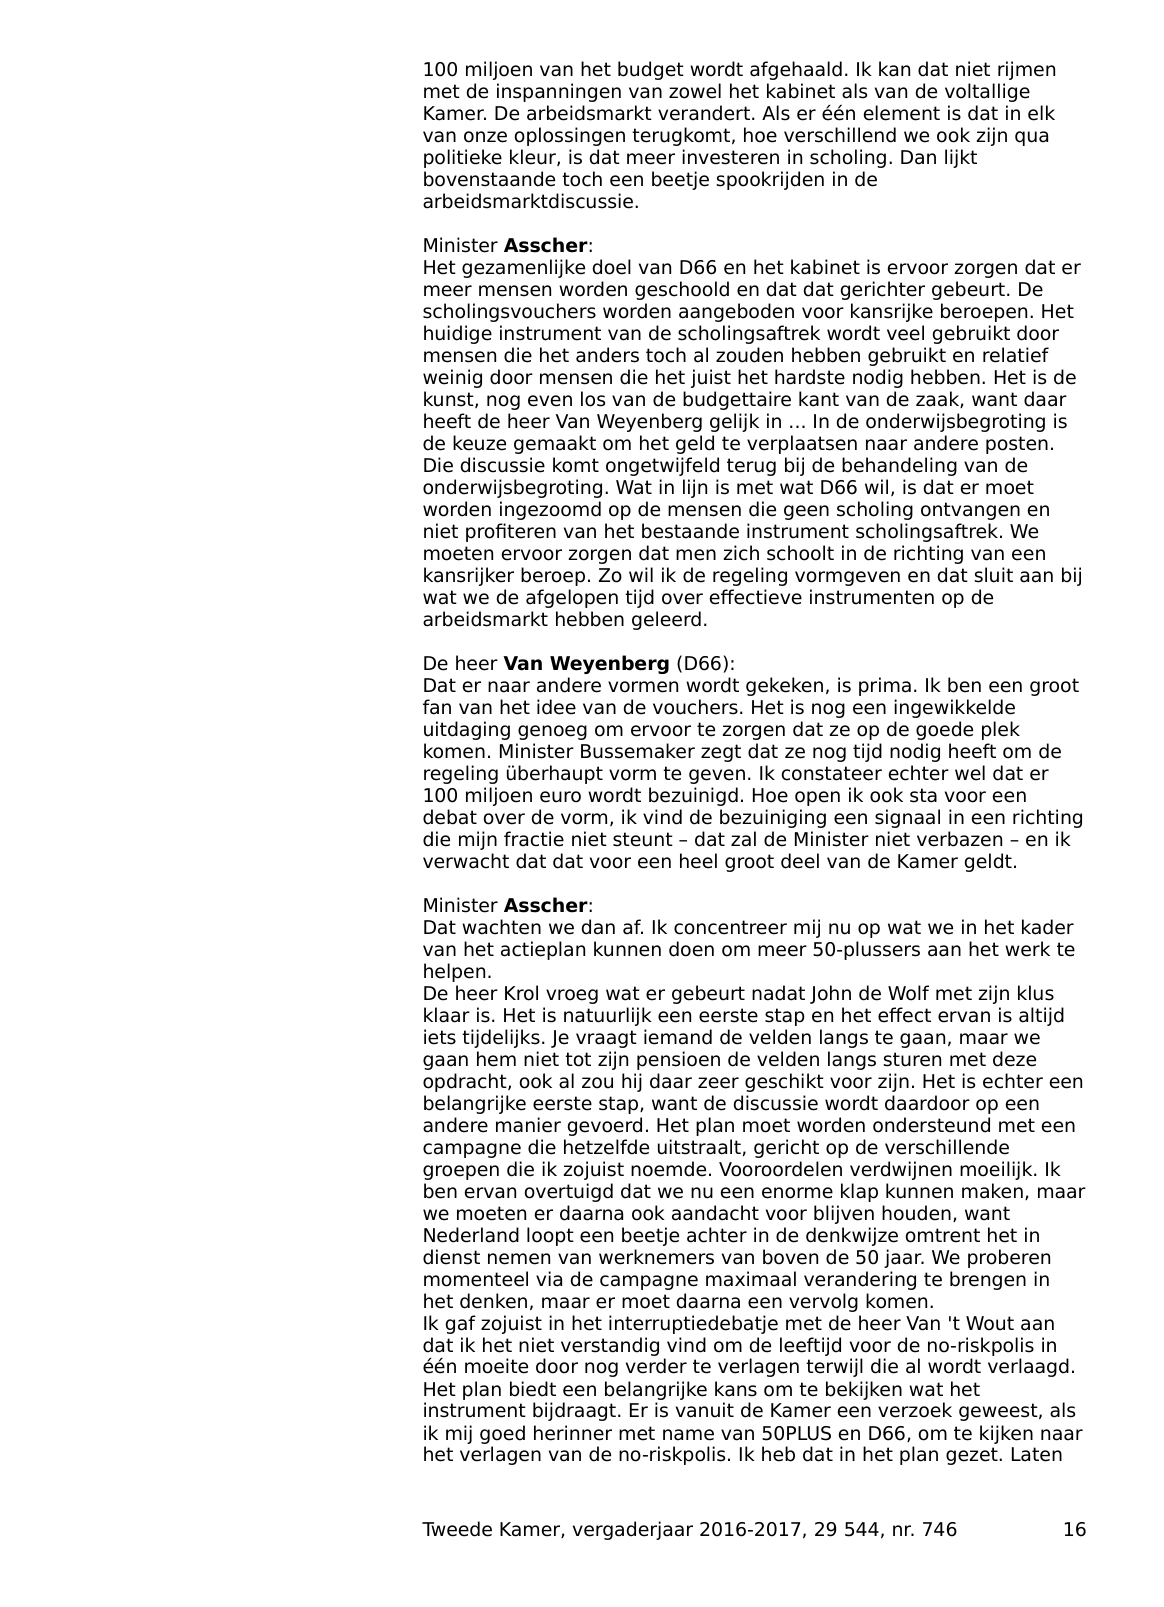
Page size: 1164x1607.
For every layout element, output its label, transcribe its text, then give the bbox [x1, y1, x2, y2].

text 100 miljoen van het budget wordt afgehaald. Ik kan dat niet rijmen met de inspanningen van zowel het kabinet als van de voltallige Kamer. De arbeidsmarkt verandert. Als er één element is dat in elk van onze oplossingen terugkomt, hoe verschillend we ook zijn qua politieke kleur, is dat meer investeren in scholing. Dan lijkt bovenstaande toch een beetje spookrijden in de arbeidsmarktdiscussie. [422, 59, 1087, 213]
text Ik gaf zojuist in het interruptiedebatje met de heer Van 't Wout aan dat ik het niet verstandig vind om de leeftijd voor de no-riskpolis in één moeite door nog verder te verlagen terwijl die al wordt verlaagd. Het plan biedt een belangrijke kans om te bekijken wat het instrument bijdraagt. Er is vanuit de Kamer een verzoek geweest, als ik mij goed herinner met name van 50PLUS en D66, om te kijken naar het verlagen van de no-riskpolis. Ik heb dat in het plan gezet. Laten [422, 1312, 1087, 1466]
text Dat er naar andere vormen wordt gekeken, is prima. Ik ben een groot fan van het idee van de vouchers. Het is nog een ingewikkelde uitdaging genoeg om ervoor te zorgen dat ze op de goede plek komen. Minister Bussemaker zegt dat ze nog tijd nodig heeft om de regeling überhaupt vorm te geven. Ik constateer echter wel dat er 100 miljoen euro wordt bezuinigd. Hoe open ik ook sta voor een debat over de vorm, ik vind de bezuiniging een signaal in een richting die mijn fractie niet steunt – dat zal de Minister niet verbazen – en ik verwacht dat dat voor een heel groot deel van de Kamer geldt. [422, 675, 1087, 873]
text Minister Asscher: [422, 895, 1087, 917]
text De heer Krol vroeg wat er gebeurt nadat John de Wolf met zijn klus klaar is. Het is natuurlijk een eerste stap en het effect ervan is altijd iets tijdelijks. Je vraagt iemand de velden langs te gaan, maar we gaan hem niet tot zijn pensioen de velden langs sturen met deze opdracht, ook al zou hij daar zeer geschikt voor zijn. Het is echter een belangrijke eerste stap, want de discussie wordt daardoor op een andere manier gevoerd. Het plan moet worden ondersteund met een campagne die hetzelfde uitstraalt, gericht op de verschillende groepen die ik zojuist noemde. Vooroordelen verdwijnen moeilijk. Ik ben ervan overtuigd dat we nu een enorme klap kunnen maken, maar we moeten er daarna ook aandacht voor blijven houden, want Nederland loopt een beetje achter in de denkwijze omtrent het in dienst nemen van werknemers van boven de 50 jaar. We proberen momenteel via de campagne maximaal verandering te brengen in het denken, maar er moet daarna een vervolg komen. [422, 983, 1087, 1312]
text Het gezamenlijke doel van D66 en het kabinet is ervoor zorgen dat er meer mensen worden geschoold en dat dat gerichter gebeurt. De scholingsvouchers worden aangeboden voor kansrijke beroepen. Het huidige instrument van de scholingsaftrek wordt veel gebruikt door mensen die het anders toch al zouden hebben gebruikt en relatief weinig door mensen die het juist het hardste nodig hebben. Het is de kunst, nog even los van de budgettaire kant van de zaak, want daar heeft de heer Van Weyenberg gelijk in ... In de onderwijsbegroting is de keuze gemaakt om het geld te verplaatsen naar andere posten. Die discussie komt ongetwijfeld terug bij de behandeling van de onderwijsbegroting. Wat in lijn is met wat D66 wil, is dat er moet worden ingezoomd op de mensen die geen scholing ontvangen en niet profiteren van het bestaande instrument scholingsaftrek. We moeten ervoor zorgen dat men zich schoolt in de richting van een kansrijker beroep. Zo wil ik de regeling vormgeven en dat sluit aan bij wat we de afgelopen tijd over effectieve instrumenten op de arbeidsmarkt hebben geleerd. [422, 257, 1087, 631]
text Dat wachten we dan af. Ik concentreer mij nu op wat we in het kader van het actieplan kunnen doen om meer 50-plussers aan het werk te helpen. [422, 917, 1087, 983]
text De heer Van Weyenberg (D66): [422, 653, 1087, 675]
text Minister Asscher: [422, 235, 1087, 257]
